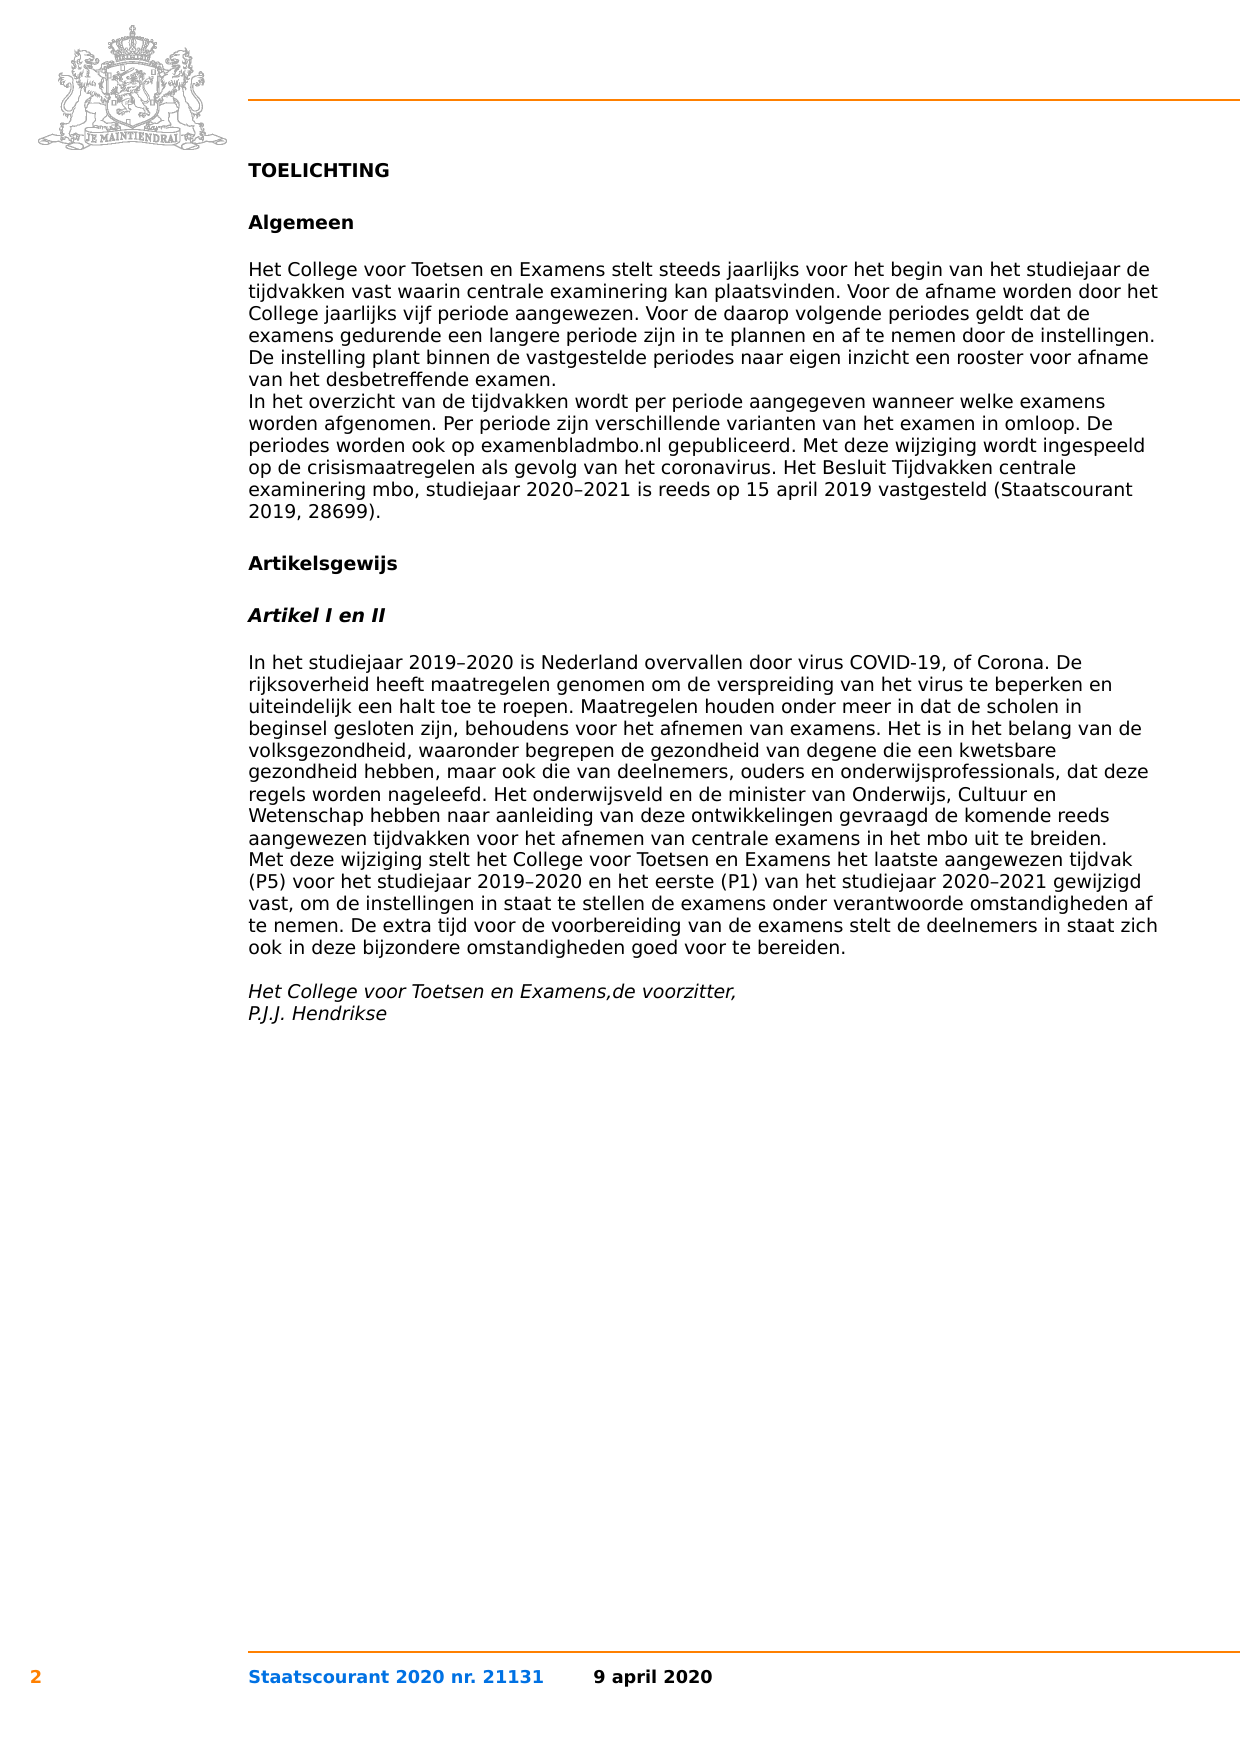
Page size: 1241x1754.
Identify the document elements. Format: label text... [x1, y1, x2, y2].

text In het overzicht van de tijdvakken wordt per periode aangegeven wanneer welke examens worden afgenomen. Per periode zijn verschillende varianten van het examen in omloop. De periodes worden ook op examenbladmbo.nl gepubliceerd. Met deze wijziging wordt ingespeeld op de crisismaatregelen als gevolg van het coronavirus. Het Besluit Tijdvakken centrale examinering mbo, studiejaar 2020–2021 is reeds op 15 april 2019 vastgesteld (Staatscourant 2019, 28699). [248, 391, 1163, 523]
text Het College voor Toetsen en Examens,de voorzitter, P.J.J. Hendrikse [248, 981, 1163, 1025]
subtitle Artikelsgewijs [248, 553, 1163, 574]
text Het College voor Toetsen en Examens stelt steeds jaarlijks voor het begin van het studiejaar de tijdvakken vast waarin centrale examinering kan plaatsvinden. Voor de afname worden door het College jaarlijks vijf periode aangewezen. Voor de daarop volgende periodes geldt dat de examens gedurende een langere periode zijn in te plannen en af te nemen door de instellingen. De instelling plant binnen de vastgestelde periodes naar eigen inzicht een rooster voor afname van het desbetreffende examen. [248, 259, 1163, 391]
text Met deze wijziging stelt het College voor Toetsen en Examens het laatste aangewezen tijdvak (P5) voor het studiejaar 2019–2020 en het eerste (P1) van het studiejaar 2020–2021 gewijzigd vast, om de instellingen in staat te stellen de examens onder verantwoorde omstandigheden af te nemen. De extra tijd voor de voorbereiding van de examens stelt de deelnemers in staat zich ook in deze bijzondere omstandigheden goed voor te bereiden. [248, 849, 1163, 959]
subtitle Artikel I en II [248, 604, 1163, 627]
subtitle TOELICHTING [248, 160, 1163, 182]
text In het studiejaar 2019–2020 is Nederland overvallen door virus COVID-19, of Corona. De rijksoverheid heeft maatregelen genomen om de verspreiding van het virus te beperken en uiteindelijk een halt toe te roepen. Maatregelen houden onder meer in dat de scholen in beginsel gesloten zijn, behoudens voor het afnemen van examens. Het is in het belang van de volksgezondheid, waaronder begrepen de gezondheid van degene die een kwetsbare gezondheid hebben, maar ook die van deelnemers, ouders en onderwijsprofessionals, dat deze regels worden nageleefd. Het onderwijsveld en de minister van Onderwijs, Cultuur en Wetenschap hebben naar aanleiding van deze ontwikkelingen gevraagd de komende reeds aangewezen tijdvakken voor het afnemen van centrale examens in het mbo uit te breiden. [248, 652, 1163, 849]
subtitle Algemeen [248, 212, 1163, 234]
picture [38, 25, 227, 150]
